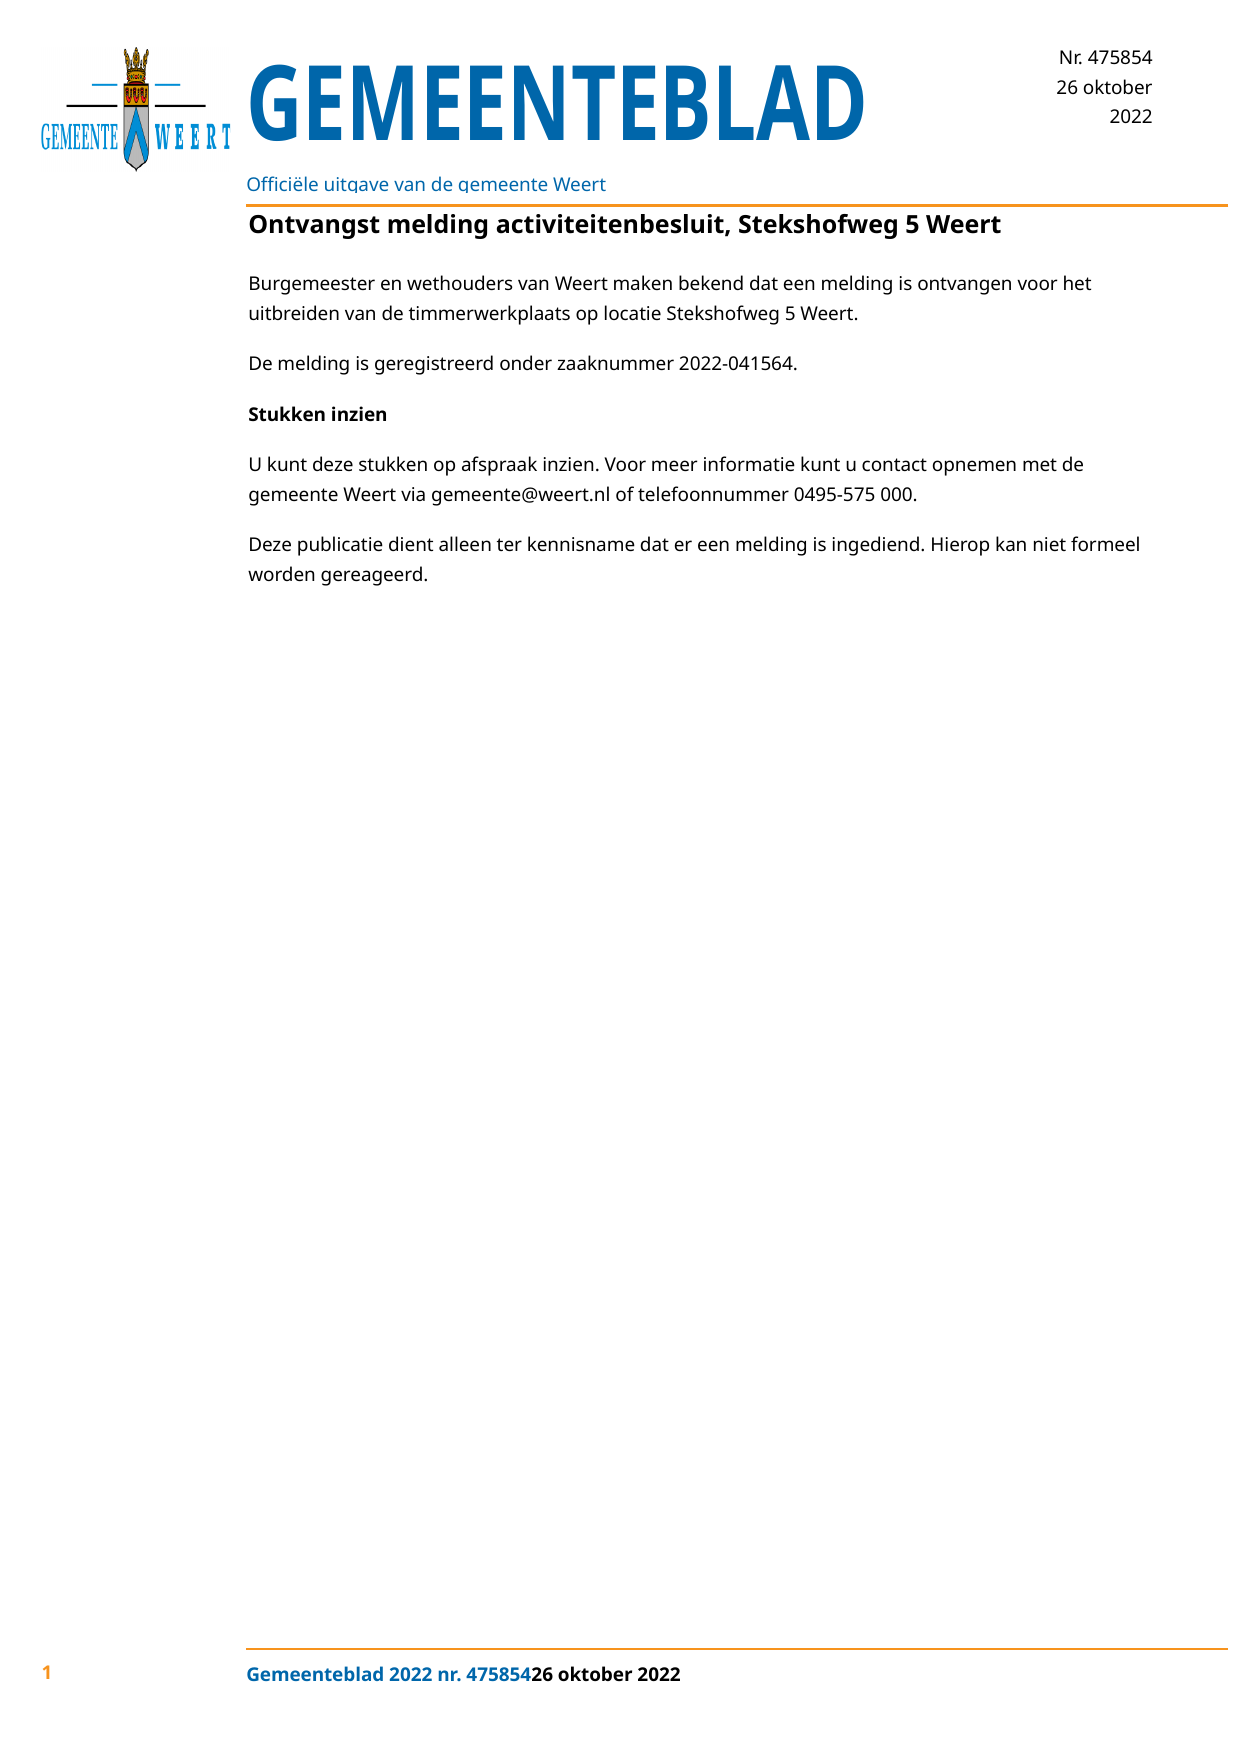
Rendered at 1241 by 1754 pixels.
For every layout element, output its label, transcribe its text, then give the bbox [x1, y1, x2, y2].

text Stukken inzien [248, 401, 1152, 426]
text U kunt deze stukken op afspraak inzien. Voor meer informatie kunt u contact opnemen met de gemeente Weert via gemeente@weert.nl of telefoonnummer 0495-575 000. [248, 451, 1152, 506]
text Ontvangst melding activiteitenbesluit, Stekshofweg 5 Weert [248, 207, 1152, 241]
text Deze publicatie dient alleen ter kennisname dat er een melding is ingediend. Hierop kan niet formeel worden gereageerd. [248, 531, 1152, 586]
picture [41, 47, 231, 172]
text Burgemeester en wethouders van Weert maken bekend dat een melding is ontvangen voor het uitbreiden van de timmerwerkplaats op locatie Stekshofweg 5 Weert. [248, 270, 1152, 326]
text De melding is geregistreerd onder zaaknummer 2022-041564. [248, 350, 1152, 376]
